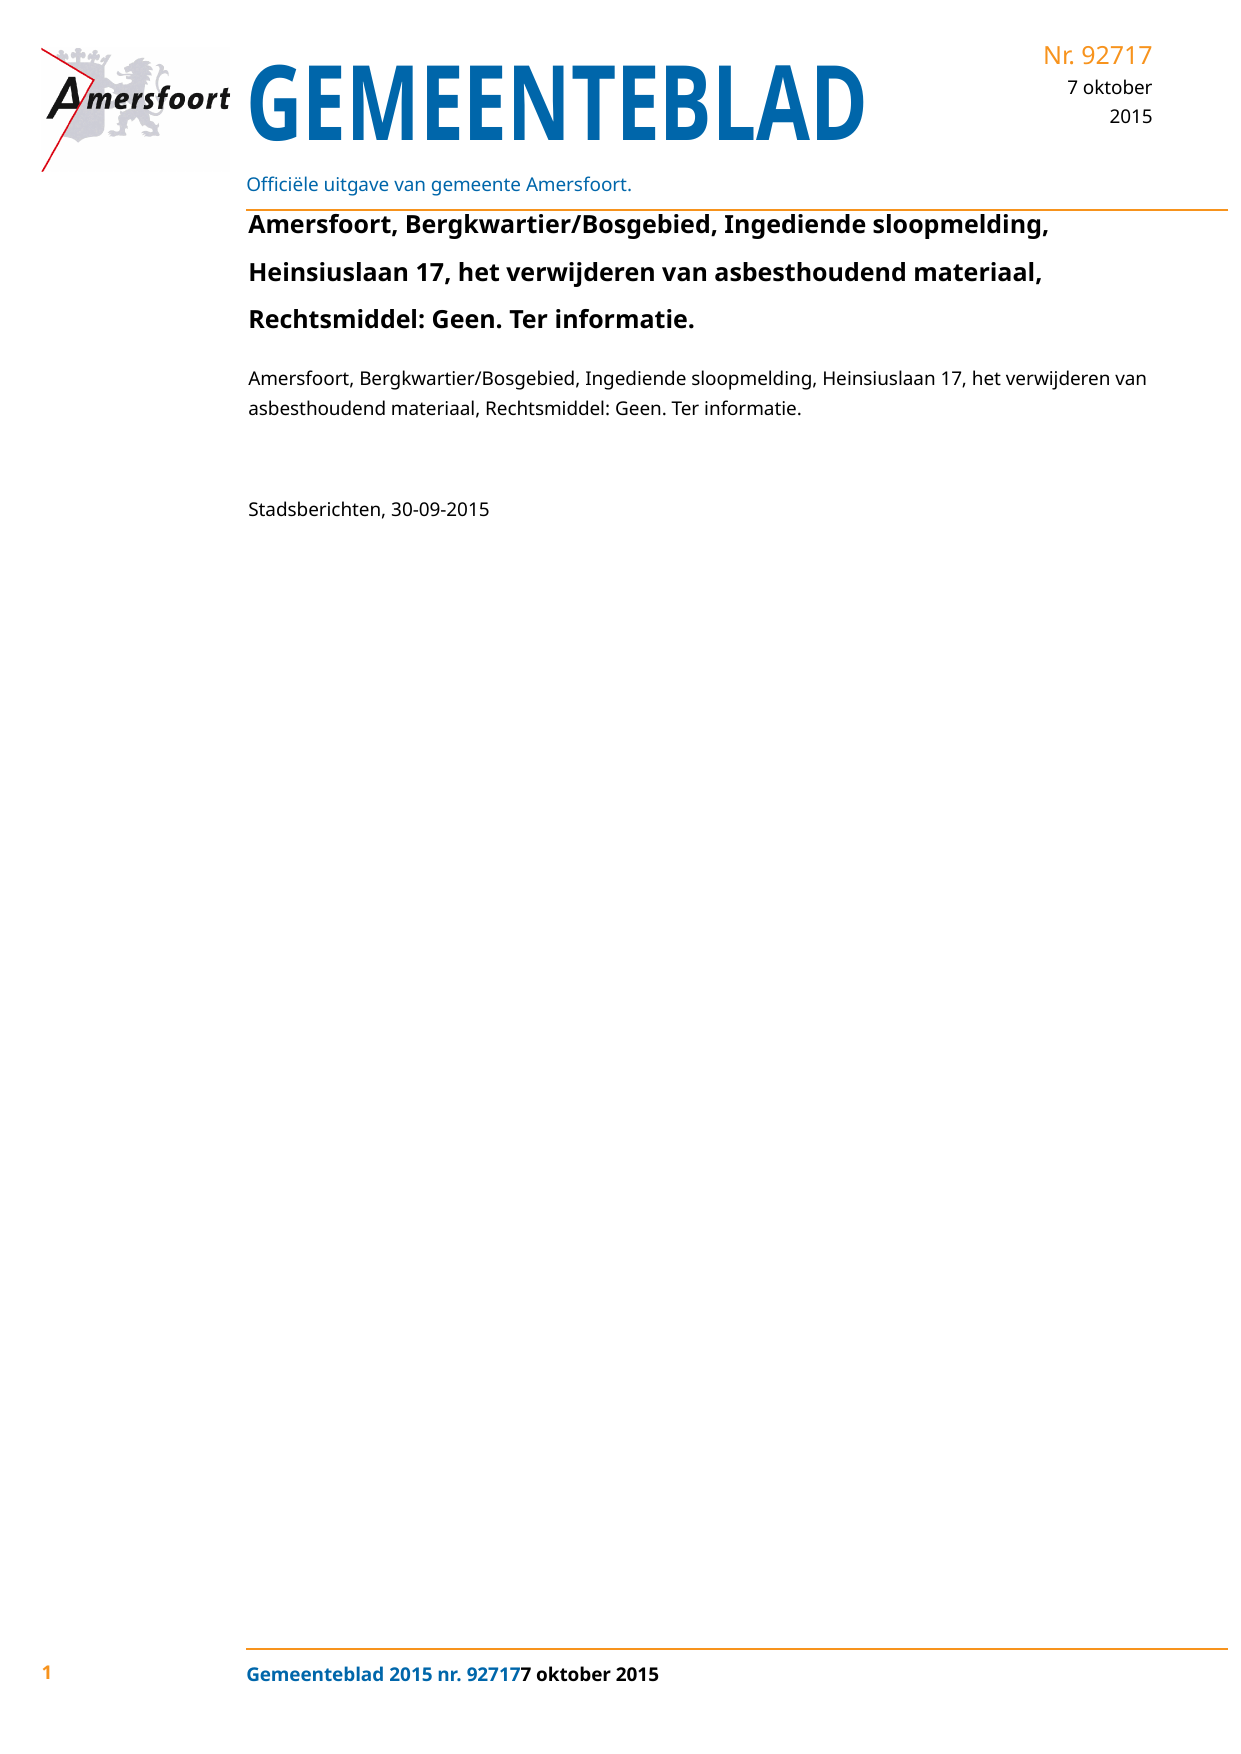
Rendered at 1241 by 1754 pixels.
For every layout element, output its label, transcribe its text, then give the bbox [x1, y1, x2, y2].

text Stadsberichten, 30-09-2015 [248, 496, 1152, 522]
picture [41, 47, 231, 172]
text Amersfoort, Bergkwartier/Bosgebied, Ingediende sloopmelding, Heinsiuslaan 17, het verwijderen van asbesthoudend materiaal, Rechtsmiddel: Geen. Ter informatie. [248, 366, 1152, 421]
text Amersfoort, Bergkwartier/Bosgebied, Ingediende sloopmelding, Heinsiuslaan 17, het verwijderen van asbesthoudend materiaal, Rechtsmiddel: Geen. Ter informatie. [248, 211, 1152, 336]
